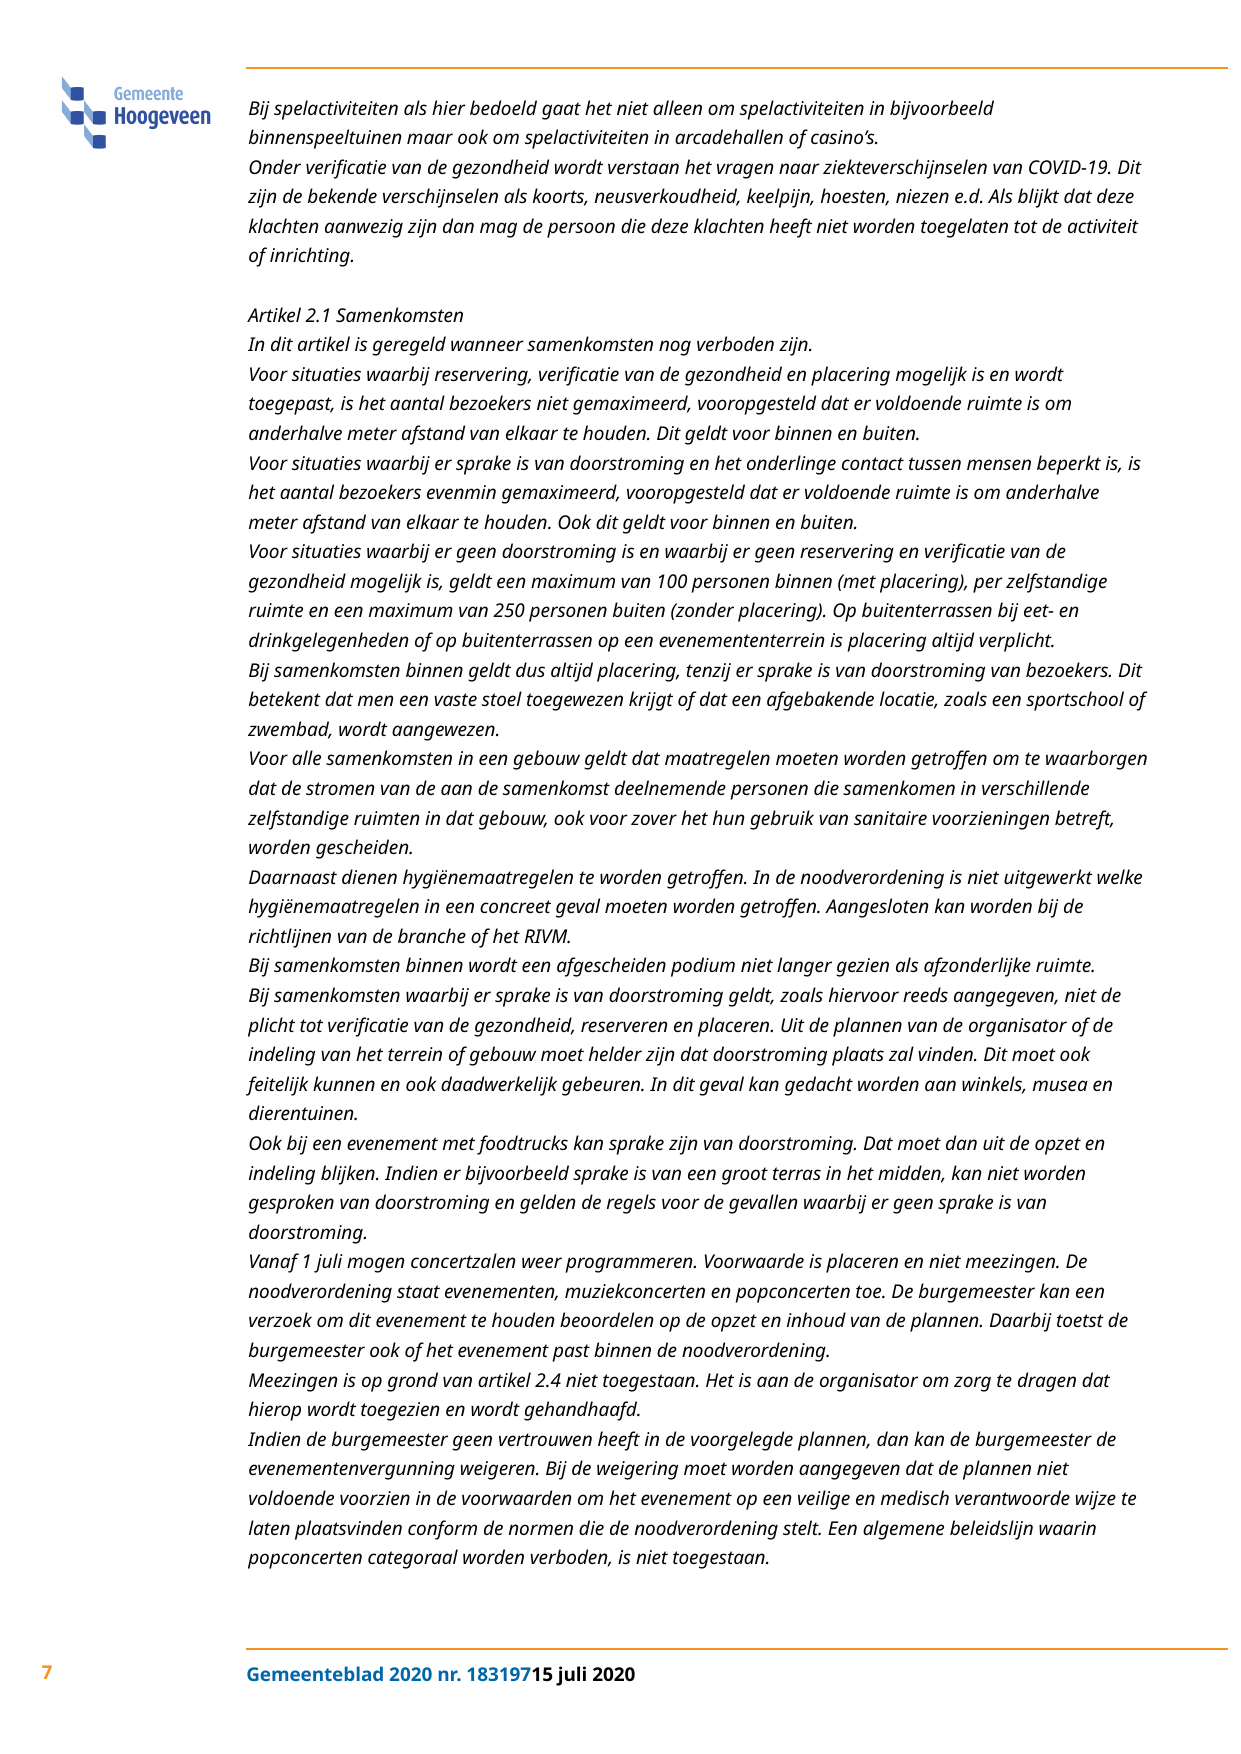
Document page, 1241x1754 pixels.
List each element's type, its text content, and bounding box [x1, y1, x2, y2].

text Bij samenkomsten waarbij er sprake is van doorstroming geldt, zoals hiervoor reeds aangegeven, niet de plicht tot verificatie van de gezondheid, reserveren en placeren. Uit de plannen van de organisator of de indeling van het terrein of gebouw moet helder zijn dat doorstroming plaats zal vinden. Dit moet ook feitelijk kunnen en ook daadwerkelijk gebeuren. In dit geval kan gedacht worden aan winkels, musea en dierentuinen. [248, 982, 1152, 1126]
text Artikel 2.1 Samenkomsten [248, 302, 1152, 328]
text Bij samenkomsten binnen geldt dus altijd placering, tenzij er sprake is van doorstroming van bezoekers. Dit betekent dat men een vaste stoel toegewezen krijgt of dat een afgebakende locatie, zoals een sportschool of zwembad, wordt aangewezen. [248, 657, 1152, 742]
text Meezingen is op grond van artikel 2.4 niet toegestaan. Het is aan de organisator om zorg te dragen dat hierop wordt toegezien en wordt gehandhaafd. [248, 1367, 1152, 1422]
text Voor alle samenkomsten in een gebouw geldt dat maatregelen moeten worden getroffen om te waarborgen dat de stromen van de aan de samenkomst deelnemende personen die samenkomen in verschillende zelfstandige ruimten in dat gebouw, ook voor zover het hun gebruik van sanitaire voorzieningen betreft, worden gescheiden. [248, 746, 1152, 860]
text Vanaf 1 juli mogen concertzalen weer programmeren. Voorwaarde is placeren en niet meezingen. De noodverordening staat evenementen, muziekconcerten en popconcerten toe. De burgemeester kan een verzoek om dit evenement te houden beoordelen op de opzet en inhoud van de plannen. Daarbij toetst de burgemeester ook of het evenement past binnen de noodverordening. [248, 1248, 1152, 1363]
text Bij samenkomsten binnen wordt een afgescheiden podium niet langer gezien als afzonderlijke ruimte. [248, 953, 1152, 978]
text Voor situaties waarbij er sprake is van doorstroming en het onderlinge contact tussen mensen beperkt is, is het aantal bezoekers evenmin gemaximeerd, vooropgesteld dat er voldoende ruimte is om anderhalve meter afstand van elkaar te houden. Ook dit geldt voor binnen en buiten. [248, 450, 1152, 535]
picture [41, 47, 231, 172]
text Indien de burgemeester geen vertrouwen heeft in de voorgelegde plannen, dan kan de burgemeester de evenementenvergunning weigeren. Bij de weigering moet worden aangegeven dat de plannen niet voldoende voorzien in de voorwaarden om het evenement op een veilige en medisch verantwoorde wijze te laten plaatsvinden conform de normen die de noodverordening stelt. Een algemene beleidslijn waarin popconcerten categoraal worden verboden, is niet toegestaan. [248, 1426, 1152, 1570]
text In dit artikel is geregeld wanneer samenkomsten nog verboden zijn. [248, 331, 1152, 357]
text Bij spelactiviteiten als hier bedoeld gaat het niet alleen om spelactiviteiten in bijvoorbeeld binnenspeeltuinen maar ook om spelactiviteiten in arcadehallen of casino’s. [248, 95, 1152, 150]
text Voor situaties waarbij er geen doorstroming is en waarbij er geen reservering en verificatie van de gezondheid mogelijk is, geldt een maximum van 100 personen binnen (met placering), per zelfstandige ruimte en een maximum van 250 personen buiten (zonder placering). Op buitenterrassen bij eet- en drinkgelegenheden of op buitenterrassen op een evenemententerrein is placering altijd verplicht. [248, 538, 1152, 653]
text Voor situaties waarbij reservering, verificatie van de gezondheid en placering mogelijk is en wordt toegepast, is het aantal bezoekers niet gemaximeerd, vooropgesteld dat er voldoende ruimte is om anderhalve meter afstand van elkaar te houden. Dit geldt voor binnen en buiten. [248, 361, 1152, 446]
text Onder verificatie van de gezondheid wordt verstaan het vragen naar ziekteverschijnselen van COVID-19. Dit zijn de bekende verschijnselen als koorts, neusverkoudheid, keelpijn, hoesten, niezen e.d. Als blijkt dat deze klachten aanwezig zijn dan mag de persoon die deze klachten heeft niet worden toegelaten tot de activiteit of inrichting. [248, 154, 1152, 268]
text Ook bij een evenement met foodtrucks kan sprake zijn van doorstroming. Dat moet dan uit de opzet en indeling blijken. Indien er bijvoorbeeld sprake is van een groot terras in het midden, kan niet worden gesproken van doorstroming en gelden de regels voor de gevallen waarbij er geen sprake is van doorstroming. [248, 1130, 1152, 1245]
text Daarnaast dienen hygiënemaatregelen te worden getroffen. In de noodverordening is niet uitgewerkt welke hygiënemaatregelen in een concreet geval moeten worden getroffen. Aangesloten kan worden bij de richtlijnen van de branche of het RIVM. [248, 864, 1152, 949]
